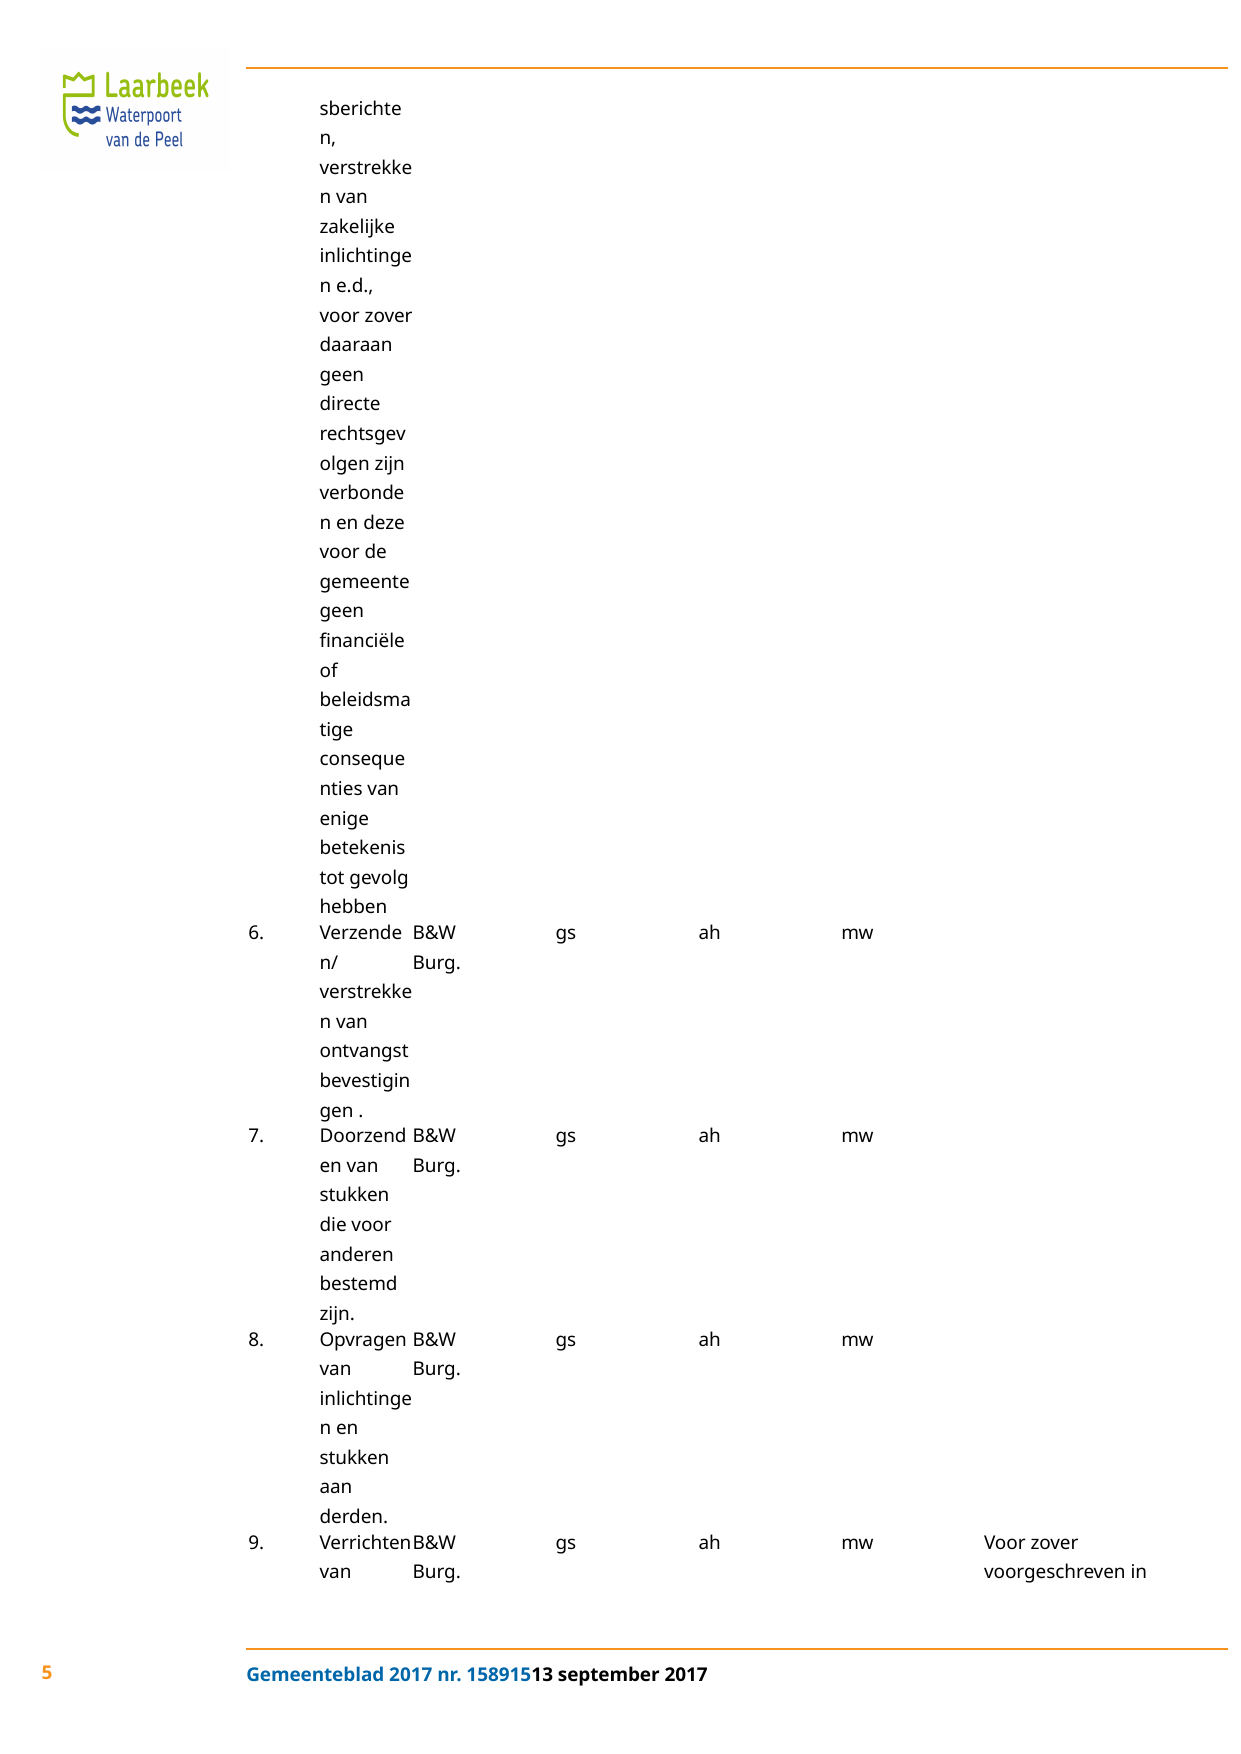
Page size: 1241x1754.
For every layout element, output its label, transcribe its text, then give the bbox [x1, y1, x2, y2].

table_cell [984, 1123, 1152, 1326]
table_cell [770, 1123, 841, 1326]
table_cell 8. [248, 1326, 319, 1529]
table_cell Verzenden/verstrekken van ontvangstbevestigingen . [319, 919, 412, 1122]
table_cell 7. [248, 1123, 319, 1326]
table_cell ah [698, 1326, 769, 1529]
table_cell [770, 1529, 841, 1584]
table_cell [248, 95, 319, 919]
table_cell [984, 1326, 1152, 1529]
table_cell B&W Burg. [413, 919, 555, 1122]
table_cell [841, 95, 912, 919]
table_cell Voor zover voorgeschreven in [984, 1529, 1152, 1584]
table_cell mw [841, 1123, 912, 1326]
table_cell [913, 1326, 984, 1529]
table_cell sberichten, verstrekken van zakelijke inlichtingen e.d., voor zover daaraan geen directe rechtsgevolgen zijn verbonden en deze voor de gemeente geen financiële of beleidsmatige consequenties van enige betekenis tot gevolg hebben [319, 95, 412, 919]
table_cell gs [555, 1326, 698, 1529]
table_cell [770, 919, 841, 1122]
table_cell Opvragen van inlichtingen en stukken aan derden. [319, 1326, 412, 1529]
table_cell [913, 919, 984, 1122]
table_cell [413, 95, 555, 919]
table_cell [913, 95, 984, 919]
table_cell 9. [248, 1529, 319, 1584]
table_cell mw [841, 919, 912, 1122]
table_cell B&W Burg. [413, 1529, 555, 1584]
table_cell 6. [248, 919, 319, 1122]
table_cell mw [841, 1529, 912, 1584]
table_cell [913, 1529, 984, 1584]
table_cell [770, 95, 841, 919]
table_cell [555, 95, 698, 919]
table_cell gs [555, 1529, 698, 1584]
table_cell gs [555, 1123, 698, 1326]
table_cell gs [555, 919, 698, 1122]
table_cell mw [841, 1326, 912, 1529]
table_cell Doorzenden van stukken die voor anderen bestemd zijn. [319, 1123, 412, 1326]
table_cell [698, 95, 769, 919]
table_cell [913, 1123, 984, 1326]
table_cell [984, 919, 1152, 1122]
table_cell [770, 1326, 841, 1529]
table_cell ah [698, 919, 769, 1122]
picture [41, 47, 231, 172]
table_cell Verrichten van [319, 1529, 412, 1584]
table_cell [984, 95, 1152, 919]
table_cell B&W Burg. [413, 1123, 555, 1326]
table_cell ah [698, 1123, 769, 1326]
table_cell ah [698, 1529, 769, 1584]
table_cell B&W Burg. [413, 1326, 555, 1529]
